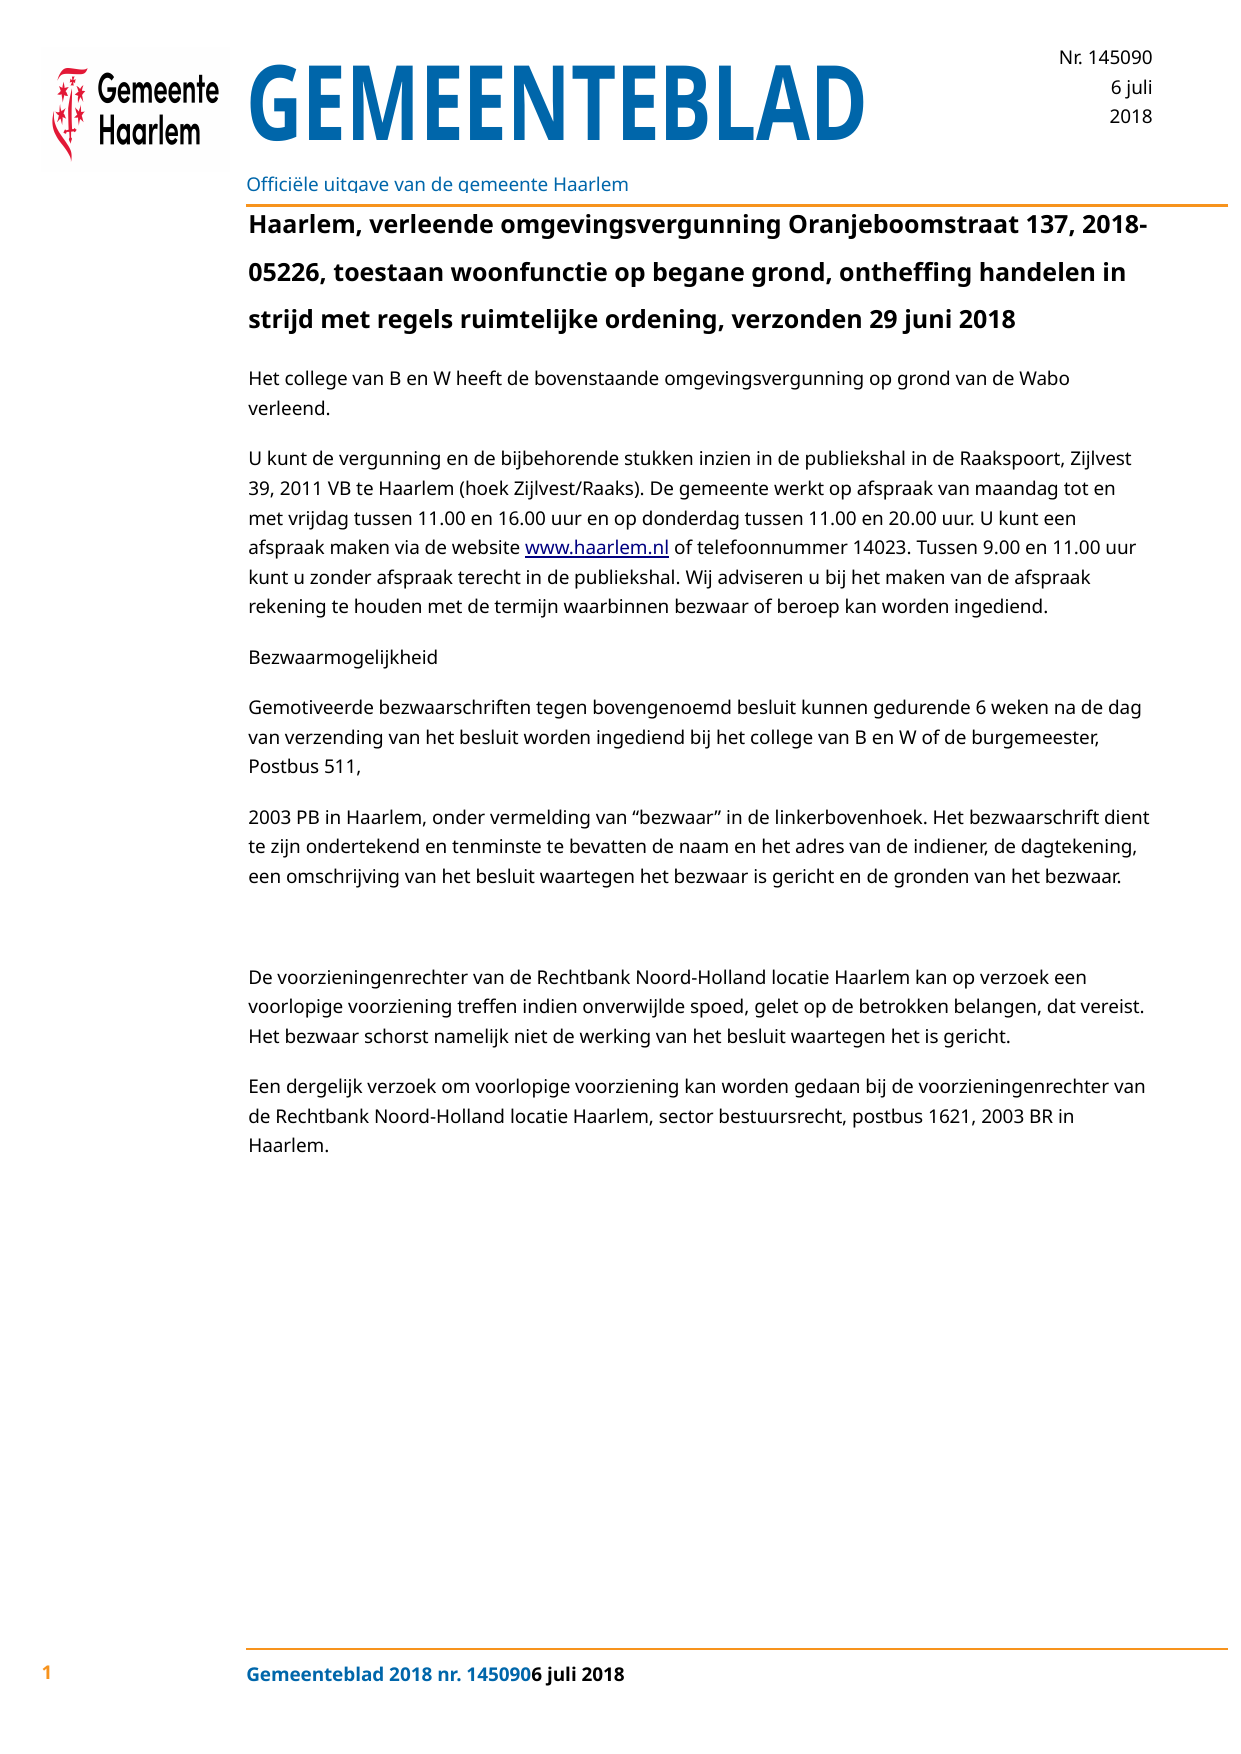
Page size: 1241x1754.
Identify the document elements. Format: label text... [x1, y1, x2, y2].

text U kunt de vergunning en de bijbehorende stukken inzien in de publiekshal in de Raakspoort, Zijlvest 39, 2011 VB te Haarlem (hoek Zijlvest/Raaks). De gemeente werkt op afspraak van maandag tot en met vrijdag tussen 11.00 en 16.00 uur en op donderdag tussen 11.00 en 20.00 uur. U kunt een afspraak maken via de website www.haarlem.nl of telefoonnummer 14023. Tussen 9.00 en 11.00 uur kunt u zonder afspraak terecht in de publiekshal. Wij adviseren u bij het maken van de afspraak rekening te houden met de termijn waarbinnen bezwaar of beroep kan worden ingediend. [248, 446, 1152, 619]
text De voorzieningenrechter van de Rechtbank Noord-Holland locatie Haarlem kan op verzoek een voorlopige voorziening treffen indien onverwijlde spoed, gelet op de betrokken belangen, dat vereist. Het bezwaar schorst namelijk niet de werking van het besluit waartegen het is gericht. [248, 964, 1152, 1049]
text Haarlem, verleende omgevingsvergunning Oranjeboomstraat 137, 2018-05226, toestaan woonfunctie op begane grond, ontheffing handelen in strijd met regels ruimtelijke ordening, verzonden 29 juni 2018 [248, 207, 1152, 336]
text 2003 PB in Haarlem, onder vermelding van “bezwaar” in de linkerbovenhoek. Het bezwaarschrift dient te zijn ondertekend en tenminste te bevatten de naam en het adres van de indiener, de dagtekening, een omschrijving van het besluit waartegen het bezwaar is gericht en de gronden van het bezwaar. [248, 804, 1152, 889]
text Gemotiveerde bezwaarschriften tegen bovengenoemd besluit kunnen gedurende 6 weken na de dag van verzending van het besluit worden ingediend bij het college van B en W of de burgemeester, Postbus 511, [248, 694, 1152, 779]
picture [41, 47, 231, 172]
text Het college van B en W heeft de bovenstaande omgevingsvergunning op grond van de Wabo verleend. [248, 366, 1152, 421]
text Een dergelijk verzoek om voorlopige voorziening kan worden gedaan bij de voorzieningenrechter van de Rechtbank Noord-Holland locatie Haarlem, sector bestuursrecht, postbus 1621, 2003 BR in Haarlem. [248, 1073, 1152, 1158]
text Bezwaarmogelijkheid [248, 644, 1152, 669]
